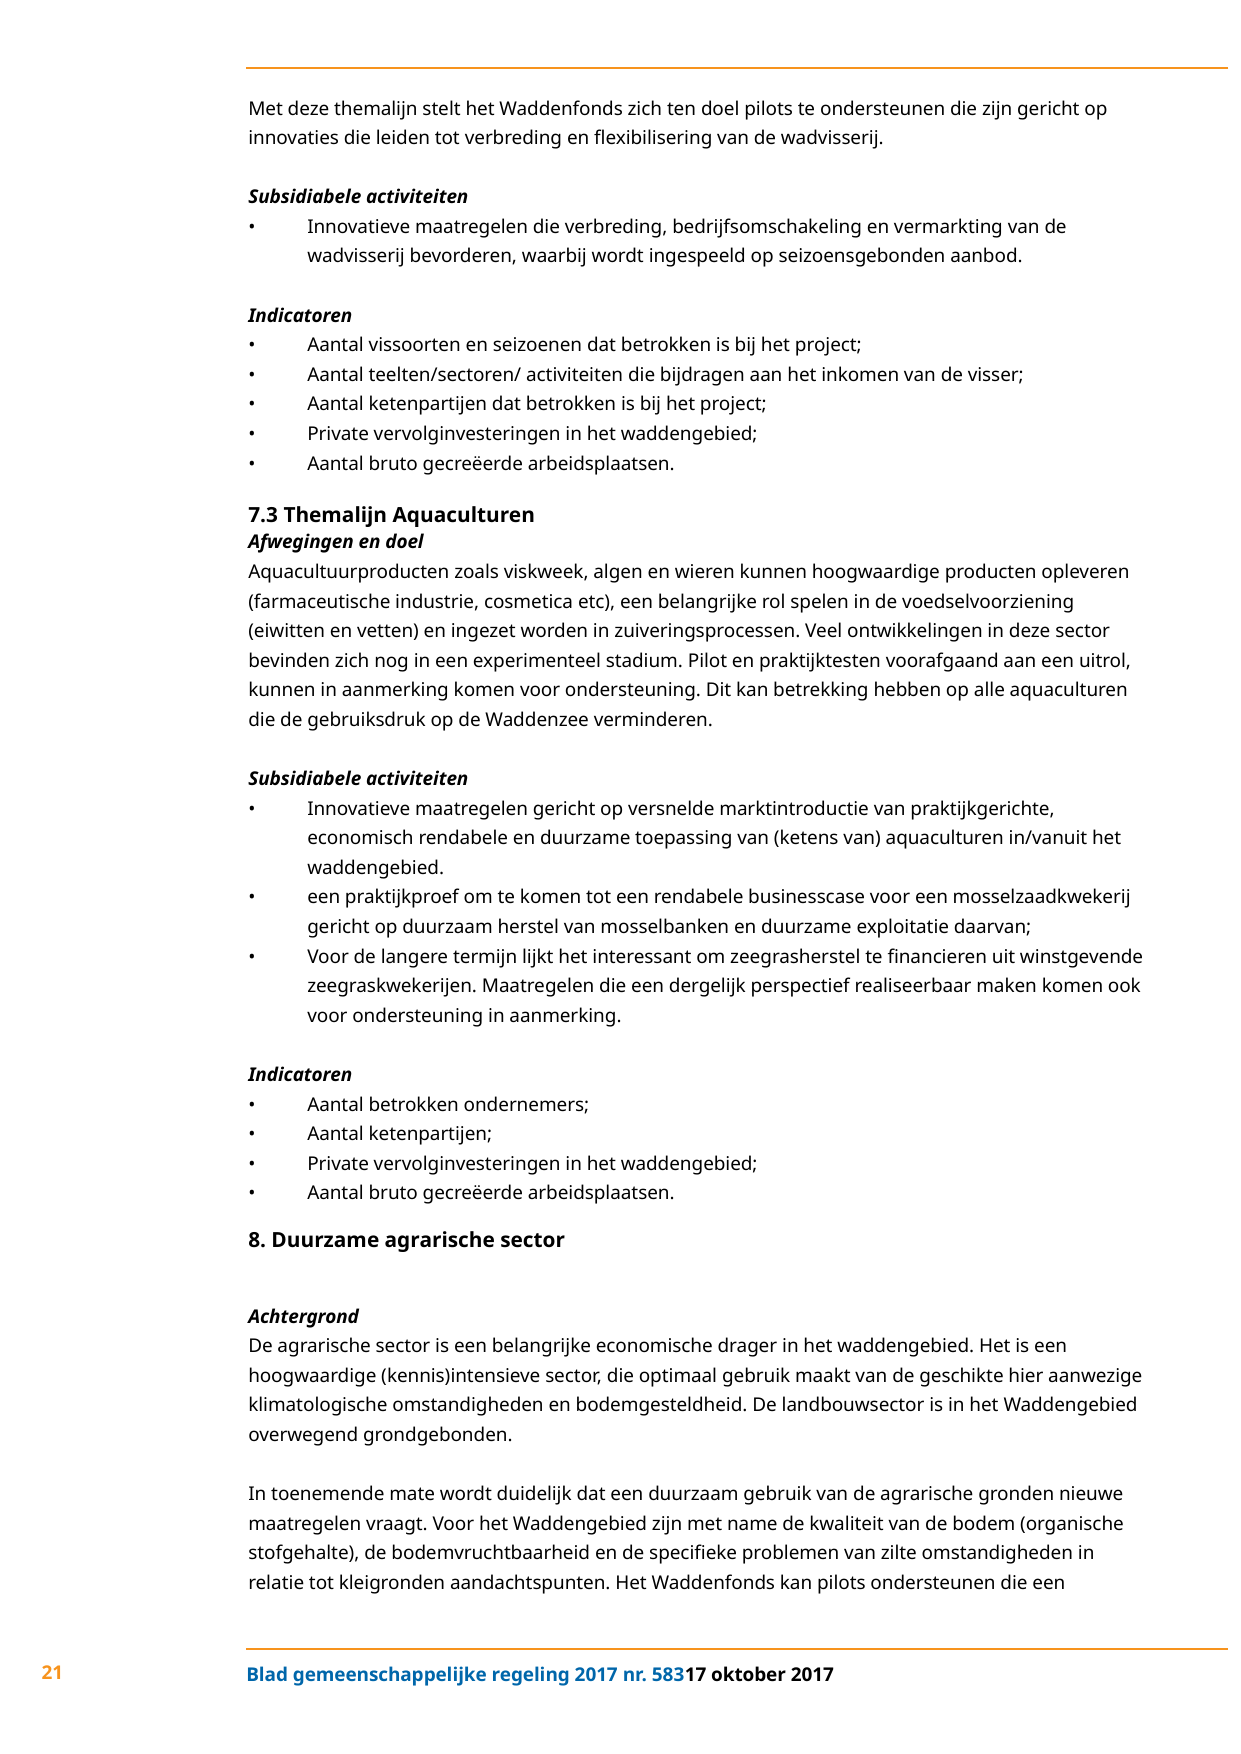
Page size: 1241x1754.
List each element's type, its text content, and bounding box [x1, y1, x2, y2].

list Aantal betrokken ondernemers; [248, 1091, 1152, 1116]
list Aantal vissoorten en seizoenen dat betrokken is bij het project; [248, 331, 1152, 357]
list Private vervolginvesteringen in het waddengebied; [248, 420, 1152, 446]
text In toenemende mate wordt duidelijk dat een duurzaam gebruik van de agrarische gronden nieuwe maatregelen vraagt. Voor het Waddengebied zijn met name de kwaliteit van de bodem (organische stofgehalte), de bodemvruchtbaarheid en de specifieke problemen van zilte omstandigheden in relatie tot kleigronden aandachtspunten. Het Waddenfonds kan pilots ondersteunen die een [248, 1480, 1152, 1595]
text Indicatoren [248, 302, 1152, 328]
list Voor de langere termijn lijkt het interessant om zeegrasherstel te financieren uit winstgevende zeegraskwekerijen. Maatregelen die een dergelijk perspectief realiseerbaar maken komen ook voor ondersteuning in aanmerking. [248, 943, 1152, 1028]
list Innovatieve maatregelen gericht op versnelde marktintroductie van praktijkgerichte, economisch rendabele en duurzame toepassing van (ketens van) aquaculturen in/vanuit het waddengebied. [248, 795, 1152, 880]
text 7.3 Themalijn Aquaculturen [248, 500, 1152, 529]
text Subsidiabele activiteiten [248, 183, 1152, 209]
text De agrarische sector is een belangrijke economische drager in het waddengebied. Het is een hoogwaardige (kennis)intensieve sector, die optimaal gebruik maakt van de geschikte hier aanwezige klimatologische omstandigheden en bodemgesteldheid. De landbouwsector is in het Waddengebied overwegend grondgebonden. [248, 1332, 1152, 1447]
list Aantal bruto gecreëerde arbeidsplaatsen. [248, 450, 1152, 476]
list Private vervolginvesteringen in het waddengebied; [248, 1150, 1152, 1176]
list Innovatieve maatregelen die verbreding, bedrijfsomschakeling en vermarkting van de wadvisserij bevorderen, waarbij wordt ingespeeld op seizoensgebonden aanbod. [248, 213, 1152, 268]
list Aantal teelten/sectoren/ activiteiten die bijdragen aan het inkomen van de visser; [248, 361, 1152, 387]
text 8. Duurzame agrarische sector [248, 1225, 1152, 1253]
text Afwegingen en doel [248, 529, 1152, 554]
text Aquacultuurproducten zoals viskweek, algen en wieren kunnen hoogwaardige producten opleveren (farmaceutische industrie, cosmetica etc), een belangrijke rol spelen in de voedselvoorziening (eiwitten en vetten) en ingezet worden in zuiveringsprocessen. Veel ontwikkelingen in deze sector bevinden zich nog in een experimenteel stadium. Pilot en praktijktesten voorafgaand aan een uitrol, kunnen in aanmerking komen voor ondersteuning. Dit kan betrekking hebben op alle aquaculturen die de gebruiksdruk op de Waddenzee verminderen. [248, 558, 1152, 732]
list Aantal ketenpartijen; [248, 1120, 1152, 1146]
text Met deze themalijn stelt het Waddenfonds zich ten doel pilots te ondersteunen die zijn gericht op innovaties die leiden tot verbreding en flexibilisering van de wadvisserij. [248, 95, 1152, 150]
picture [41, 47, 231, 172]
text Indicatoren [248, 1061, 1152, 1087]
list Aantal ketenpartijen dat betrokken is bij het project; [248, 391, 1152, 416]
list Aantal bruto gecreëerde arbeidsplaatsen. [248, 1179, 1152, 1205]
text Achtergrond [248, 1303, 1152, 1328]
list een praktijkproef om te komen tot een rendabele businesscase voor een mosselzaadkwekerij gericht op duurzaam herstel van mosselbanken en duurzame exploitatie daarvan; [248, 884, 1152, 939]
text Subsidiabele activiteiten [248, 765, 1152, 791]
